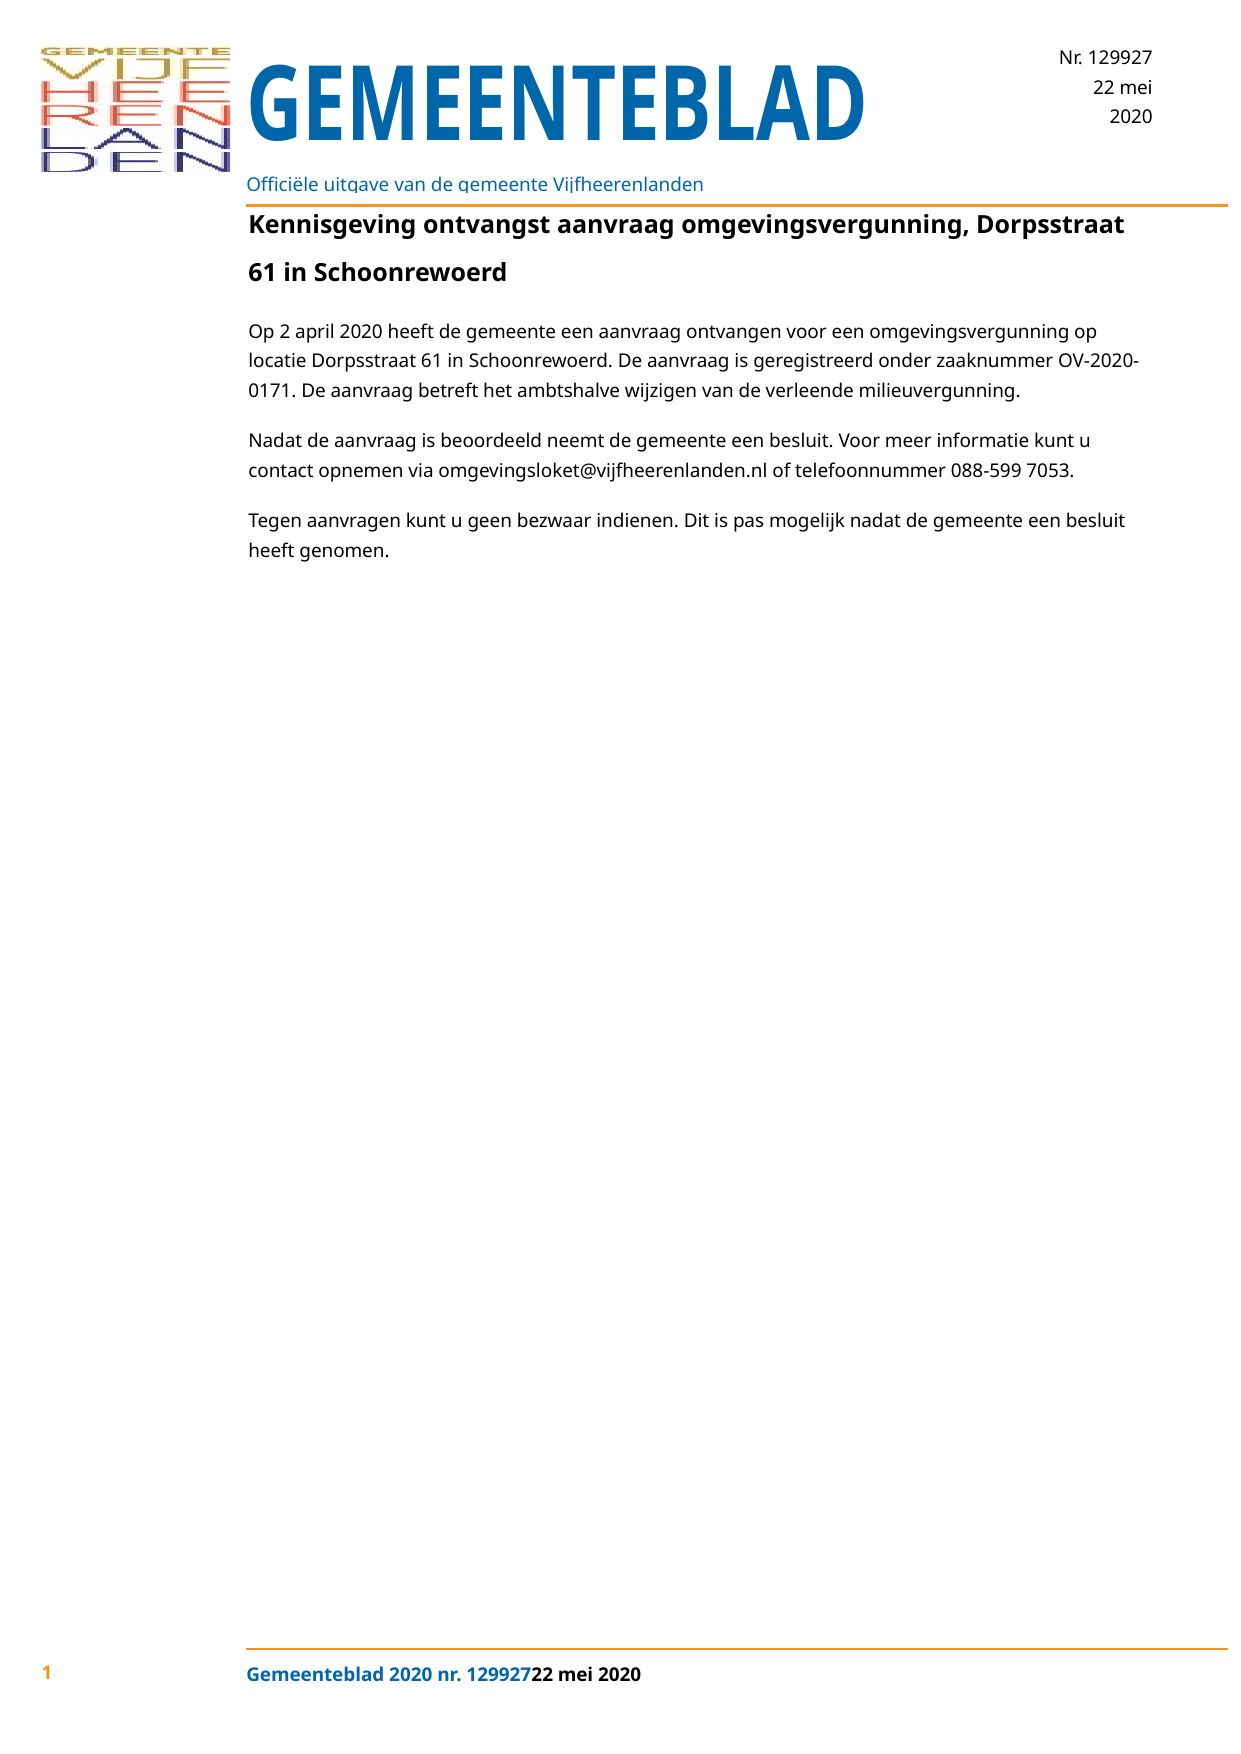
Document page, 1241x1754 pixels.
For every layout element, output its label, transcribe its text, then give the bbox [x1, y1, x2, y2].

text Kennisgeving ontvangst aanvraag omgevingsvergunning, Dorpsstraat 61 in Schoonrewoerd [248, 207, 1152, 288]
text Nadat de aanvraag is beoordeeld neemt de gemeente een besluit. Voor meer informatie kunt u contact opnemen via omgevingsloket@vijfheerenlanden.nl of telefoonnummer 088-599 7053. [248, 427, 1152, 483]
text Op 2 april 2020 heeft de gemeente een aanvraag ontvangen voor een omgevingsvergunning op locatie Dorpsstraat 61 in Schoonrewoerd. De aanvraag is geregistreerd onder zaaknummer OV-2020-0171. De aanvraag betreft het ambtshalve wijzigen van de verleende milieuvergunning. [248, 318, 1152, 403]
picture [41, 47, 231, 172]
text Tegen aanvragen kunt u geen bezwaar indienen. Dit is pas mogelijk nadat de gemeente een besluit heeft genomen. [248, 507, 1152, 563]
